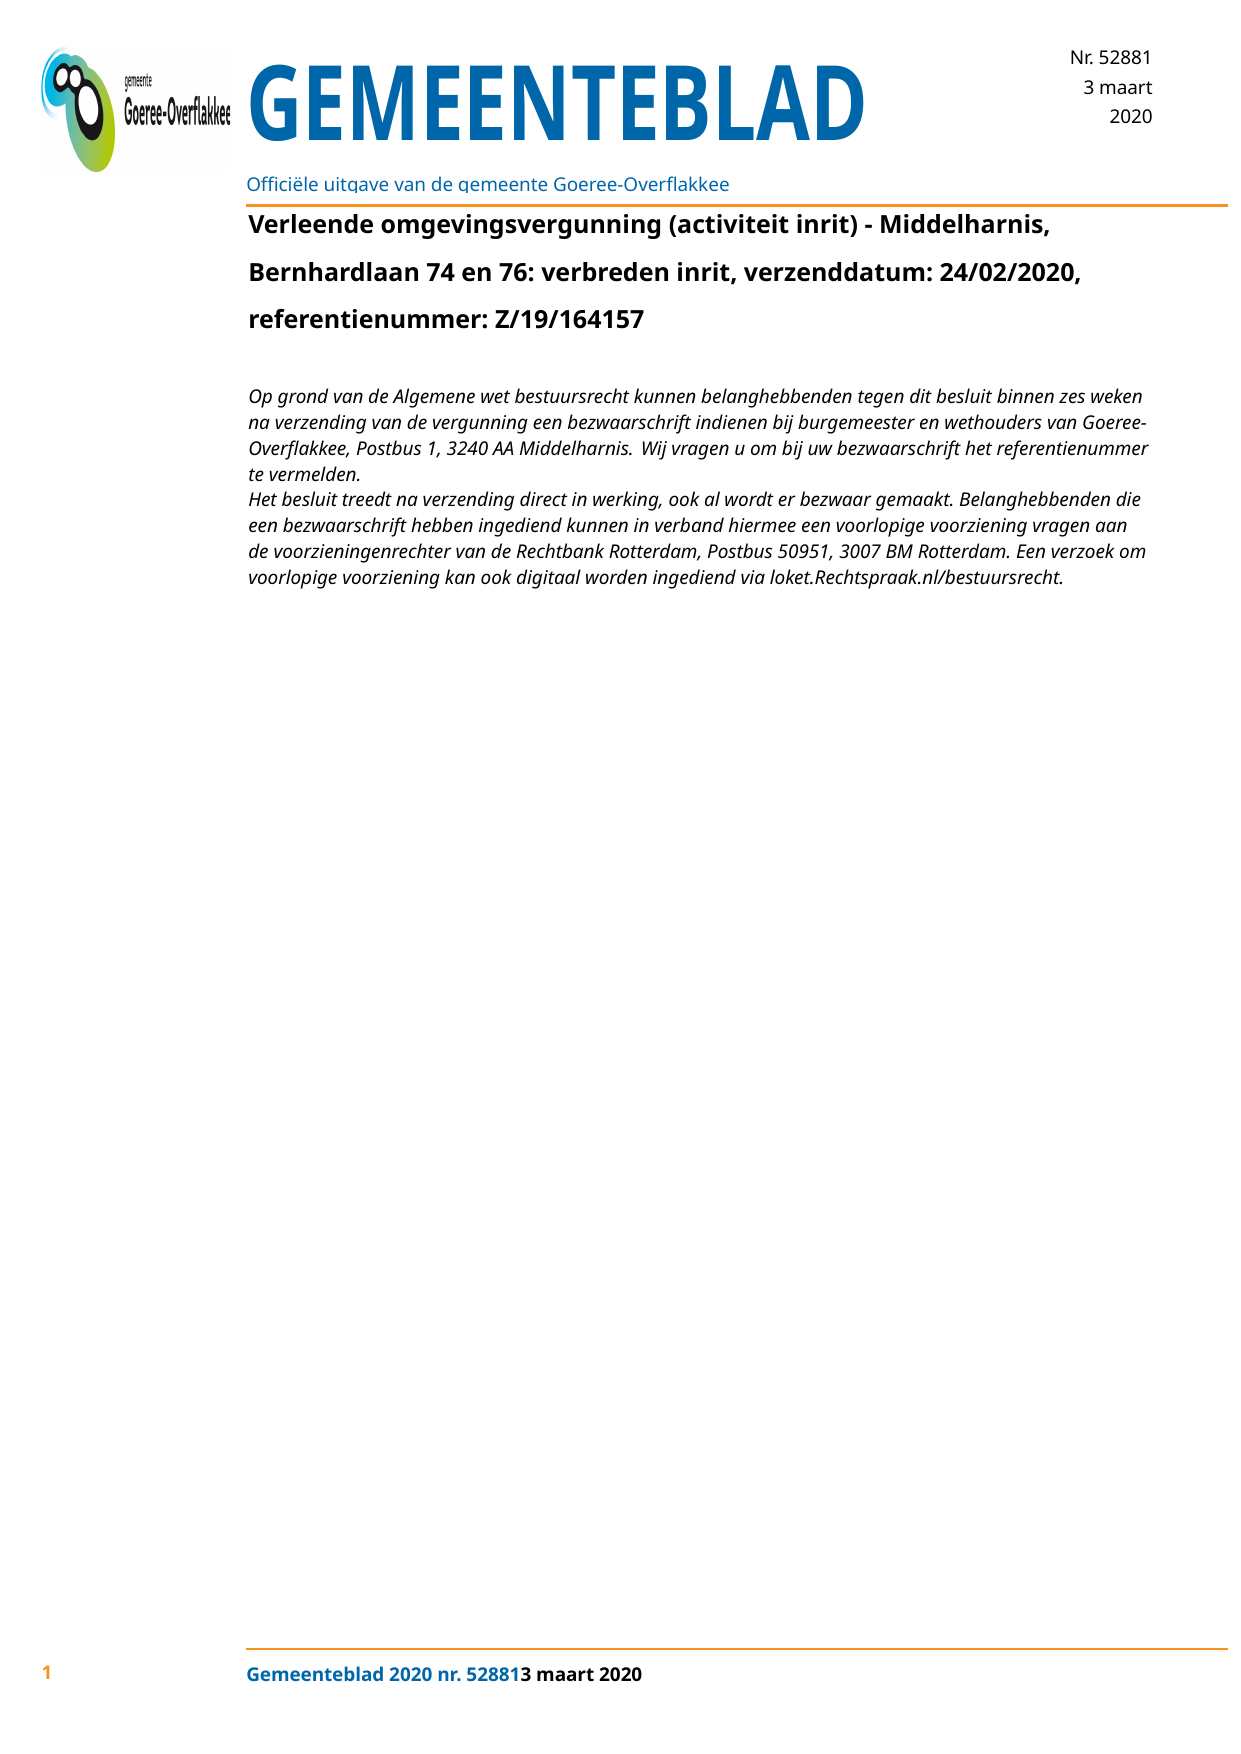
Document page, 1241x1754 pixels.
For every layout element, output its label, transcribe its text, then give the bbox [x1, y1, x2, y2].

text Op grond van de Algemene wet bestuursrecht kunnen belanghebbenden tegen dit besluit binnen zes weken na verzending van de vergunning een bezwaarschrift indienen bij burgemeester en wethouders van Goeree-Overflakkee, Postbus 1, 3240 AA Middelharnis. Wij vragen u om bij uw bezwaarschrift het referentienummer te vermelden. [248, 384, 1152, 487]
text Verleende omgevingsvergunning (activiteit inrit) - Middelharnis, Bernhardlaan 74 en 76: verbreden inrit, verzenddatum: 24/02/2020, referentienummer: Z/19/164157 [248, 207, 1152, 336]
picture [41, 47, 231, 172]
text Het besluit treedt na verzending direct in werking, ook al wordt er bezwaar gemaakt. Belanghebbenden die een bezwaarschrift hebben ingediend kunnen in verband hiermee een voorlopige voorziening vragen aan de voorzieningenrechter van de Rechtbank Rotterdam, Postbus 50951, 3007 BM Rotterdam. Een verzoek om voorlopige voorziening kan ook digitaal worden ingediend via loket.Rechtspraak.nl/bestuursrecht. [248, 487, 1152, 589]
